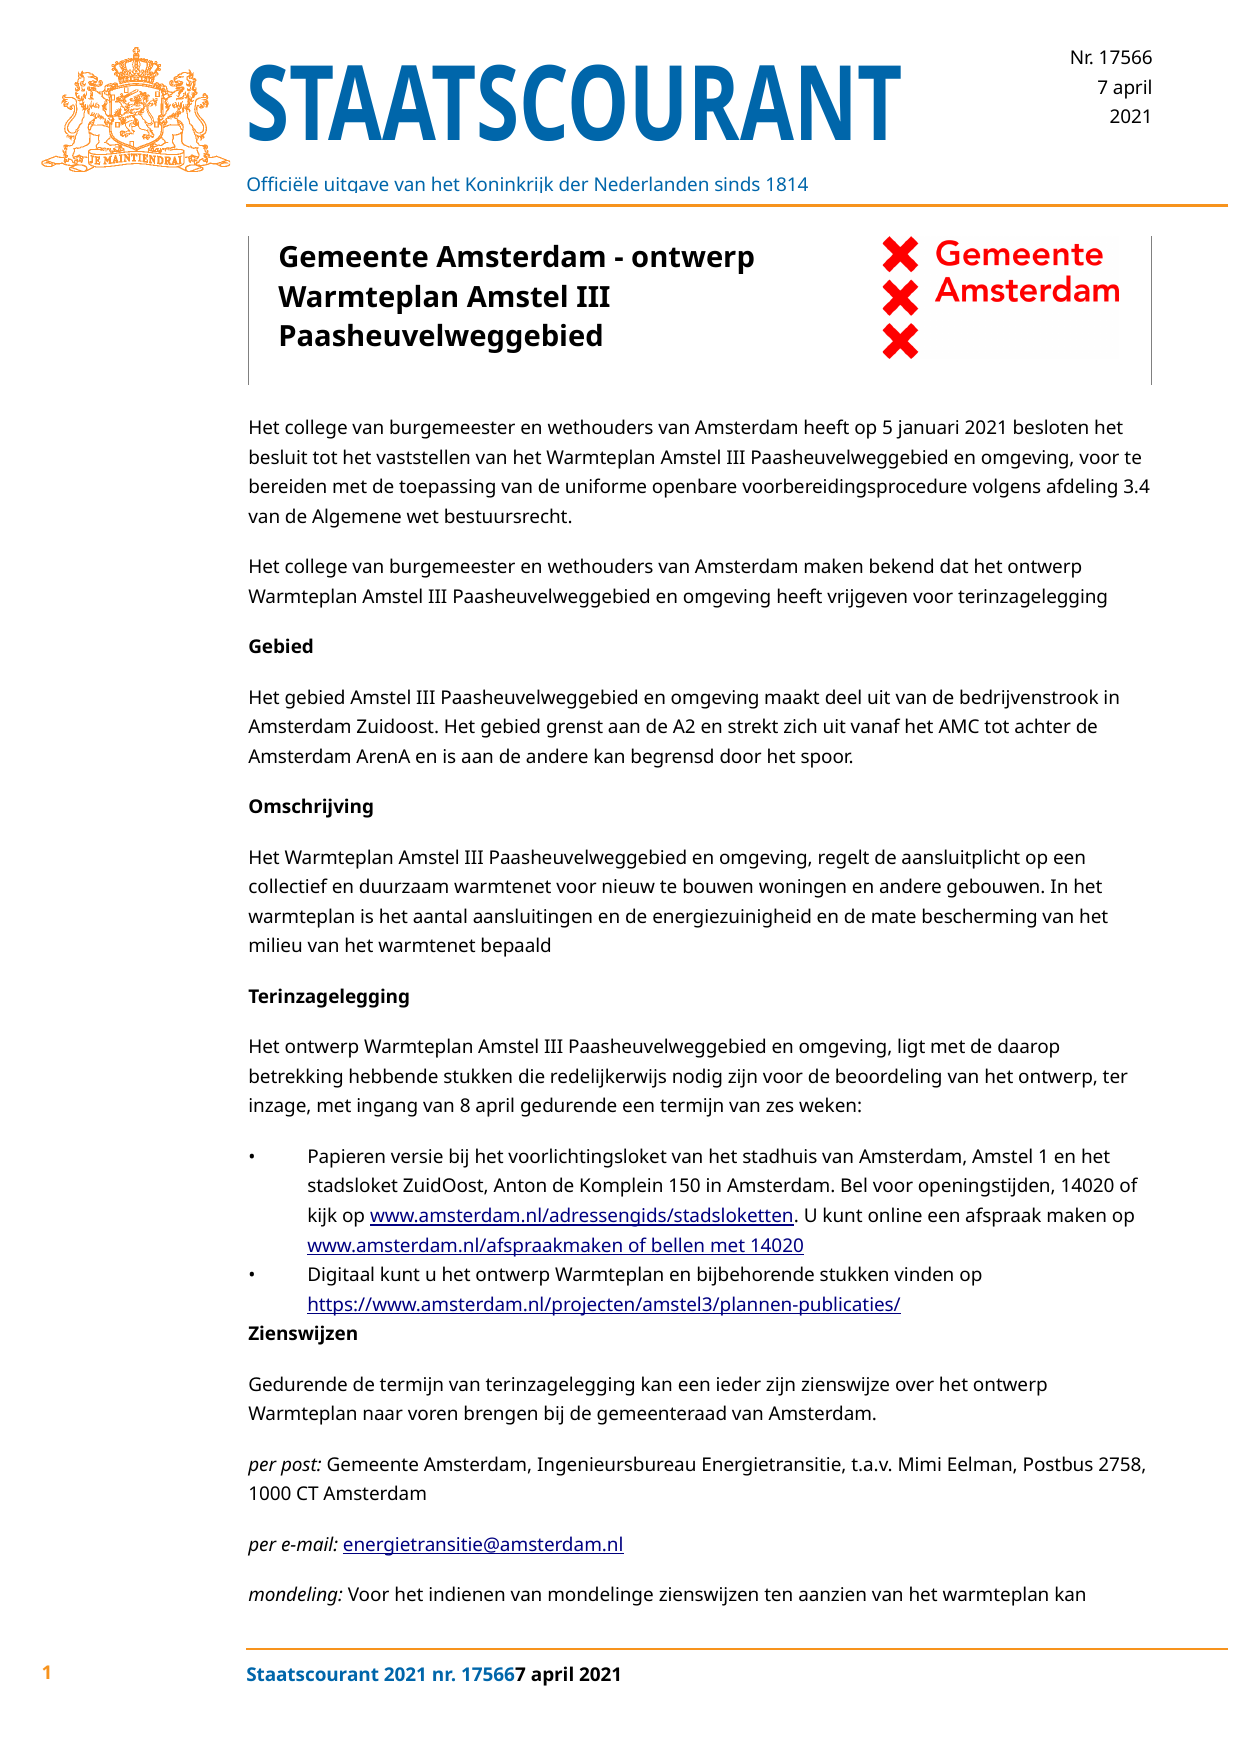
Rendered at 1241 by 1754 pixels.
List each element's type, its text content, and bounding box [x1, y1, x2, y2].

text Het college van burgemeester en wethouders van Amsterdam heeft op 5 januari 2021 besloten het besluit tot het vaststellen van het Warmteplan Amstel III Paasheuvelweggebied en omgeving, voor te bereiden met de toepassing van de uniforme openbare voorbereidingsprocedure volgens afdeling 3.4 van de Algemene wet bestuursrecht. [248, 414, 1152, 529]
picture [882, 236, 1119, 359]
text Het Warmteplan Amstel III Paasheuvelweggebied en omgeving, regelt de aansluitplicht op een collectief en duurzaam warmtenet voor nieuw te bouwen woningen en andere gebouwen. In het warmteplan is het aantal aansluitingen en de energiezuinigheid en de mate bescherming van het milieu van het warmtenet bepaald [248, 844, 1152, 958]
list Papieren versie bij het voorlichtingsloket van het stadhuis van Amsterdam, Amstel 1 en het stadsloket ZuidOost, Anton de Komplein 150 in Amsterdam. Bel voor openingstijden, 14020 of kijk op www.amsterdam.nl/adressengids/stadsloketten. U kunt online een afspraak maken op www.amsterdam.nl/afspraakmaken of bellen met 14020 [248, 1143, 1152, 1257]
text Omschrijving [248, 793, 1152, 819]
table_header Gemeente Amsterdam - ontwerp Warmteplan Amstel III Paasheuvelweggebied [249, 236, 850, 385]
text Zienswijzen [248, 1321, 1152, 1346]
text Gedurende de termijn van terinzagelegging kan een ieder zijn zienswijze over het ontwerp Warmteplan naar voren brengen bij de gemeenteraad van Amsterdam. [248, 1371, 1152, 1426]
table_header [850, 236, 1151, 385]
text mondeling: Voor het indienen van mondelinge zienswijzen ten aanzien van het warmteplan kan [248, 1581, 1152, 1607]
text per post: Gemeente Amsterdam, Ingenieursbureau Energietransitie, t.a.v. Mimi Eelman, Postbus 2758, 1000 CT Amsterdam [248, 1451, 1152, 1506]
text Het ontwerp Warmteplan Amstel III Paasheuvelweggebied en omgeving, ligt met de daarop betrekking hebbende stukken die redelijkerwijs nodig zijn voor de beoordeling van het ontwerp, ter inzage, met ingang van 8 april gedurende een termijn van zes weken: [248, 1033, 1152, 1118]
list Digitaal kunt u het ontwerp Warmteplan en bijbehorende stukken vinden op https://www.amsterdam.nl/projecten/amstel3/plannen-publicaties/ [248, 1261, 1152, 1317]
text Het college van burgemeester en wethouders van Amsterdam maken bekend dat het ontwerp Warmteplan Amstel III Paasheuvelweggebied en omgeving heeft vrijgeven voor terinzagelegging [248, 553, 1152, 609]
text Gebied [248, 633, 1152, 659]
text Het gebied Amstel III Paasheuvelweggebied en omgeving maakt deel uit van de bedrijvenstrook in Amsterdam Zuidoost. Het gebied grenst aan de A2 en strekt zich uit vanaf het AMC tot achter de Amsterdam ArenA en is aan de andere kan begrensd door het spoor. [248, 684, 1152, 769]
text Terinzagelegging [248, 983, 1152, 1009]
text per e-mail: energietransitie@amsterdam.nl [248, 1531, 1152, 1557]
picture [41, 47, 231, 172]
